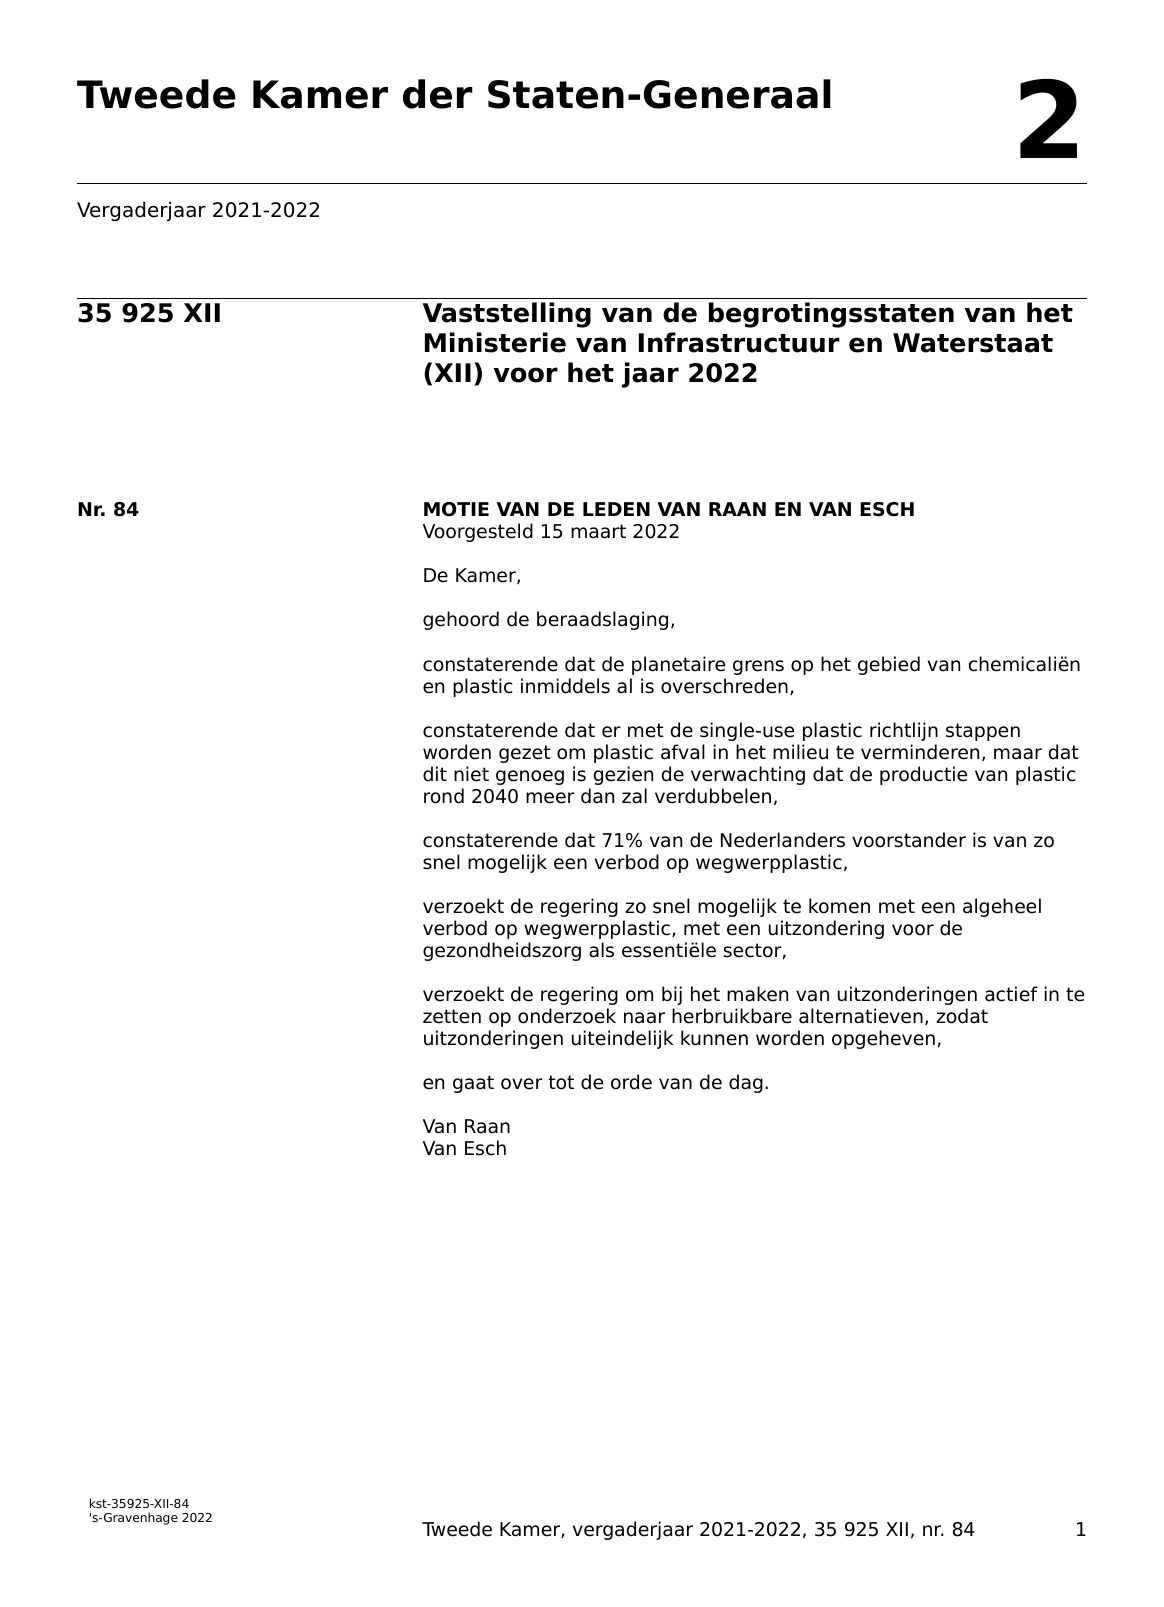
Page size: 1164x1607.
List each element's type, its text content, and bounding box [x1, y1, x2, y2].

text constaterende dat de planetaire grens op het gebied van chemicaliën en plastic inmiddels al is overschreden, [422, 653, 1087, 697]
text constaterende dat 71% van de Nederlanders voorstander is van zo snel mogelijk een verbod op wegwerpplastic, [422, 830, 1087, 874]
text kst-35925-XII-84 [88, 1497, 323, 1511]
subtitle Nr. 84 MOTIE VAN DE LEDEN VAN RAAN EN VAN ESCH [77, 499, 1087, 521]
text gehoord de beraadslaging, [422, 609, 1087, 631]
text Van Esch [422, 1138, 1087, 1160]
subtitle 35 925 XII Vaststelling van de begrotingsstaten van het Ministerie van Infrastructuur en Waterstaat (XII) voor het jaar 2022 [77, 299, 1087, 388]
text en gaat over tot de orde van de dag. [422, 1072, 1087, 1094]
text constaterende dat er met de single-use plastic richtlijn stappen worden gezet om plastic afval in het milieu te verminderen, maar dat dit niet genoeg is gezien de verwachting dat de productie van plastic rond 2040 meer dan zal verdubbelen, [422, 720, 1087, 808]
text verzoekt de regering om bij het maken van uitzonderingen actief in te zetten op onderzoek naar herbruikbare alternatieven, zodat uitzonderingen uiteindelijk kunnen worden opgeheven, [422, 984, 1087, 1050]
table_cell Vergaderjaar 2021-2022 [77, 184, 1087, 298]
text Voorgesteld 15 maart 2022 [422, 521, 1087, 543]
text 's-Gravenhage 2022 [88, 1511, 323, 1525]
text verzoekt de regering zo snel mogelijk te komen met een algeheel verbod op wegwerpplastic, met een uitzondering voor de gezondheidszorg als essentiële sector, [422, 896, 1087, 962]
text De Kamer, [422, 565, 1087, 587]
table_header 2 [886, 59, 1087, 183]
text Van Raan [422, 1116, 1087, 1138]
table_header Tweede Kamer der Staten-Generaal [77, 59, 886, 183]
